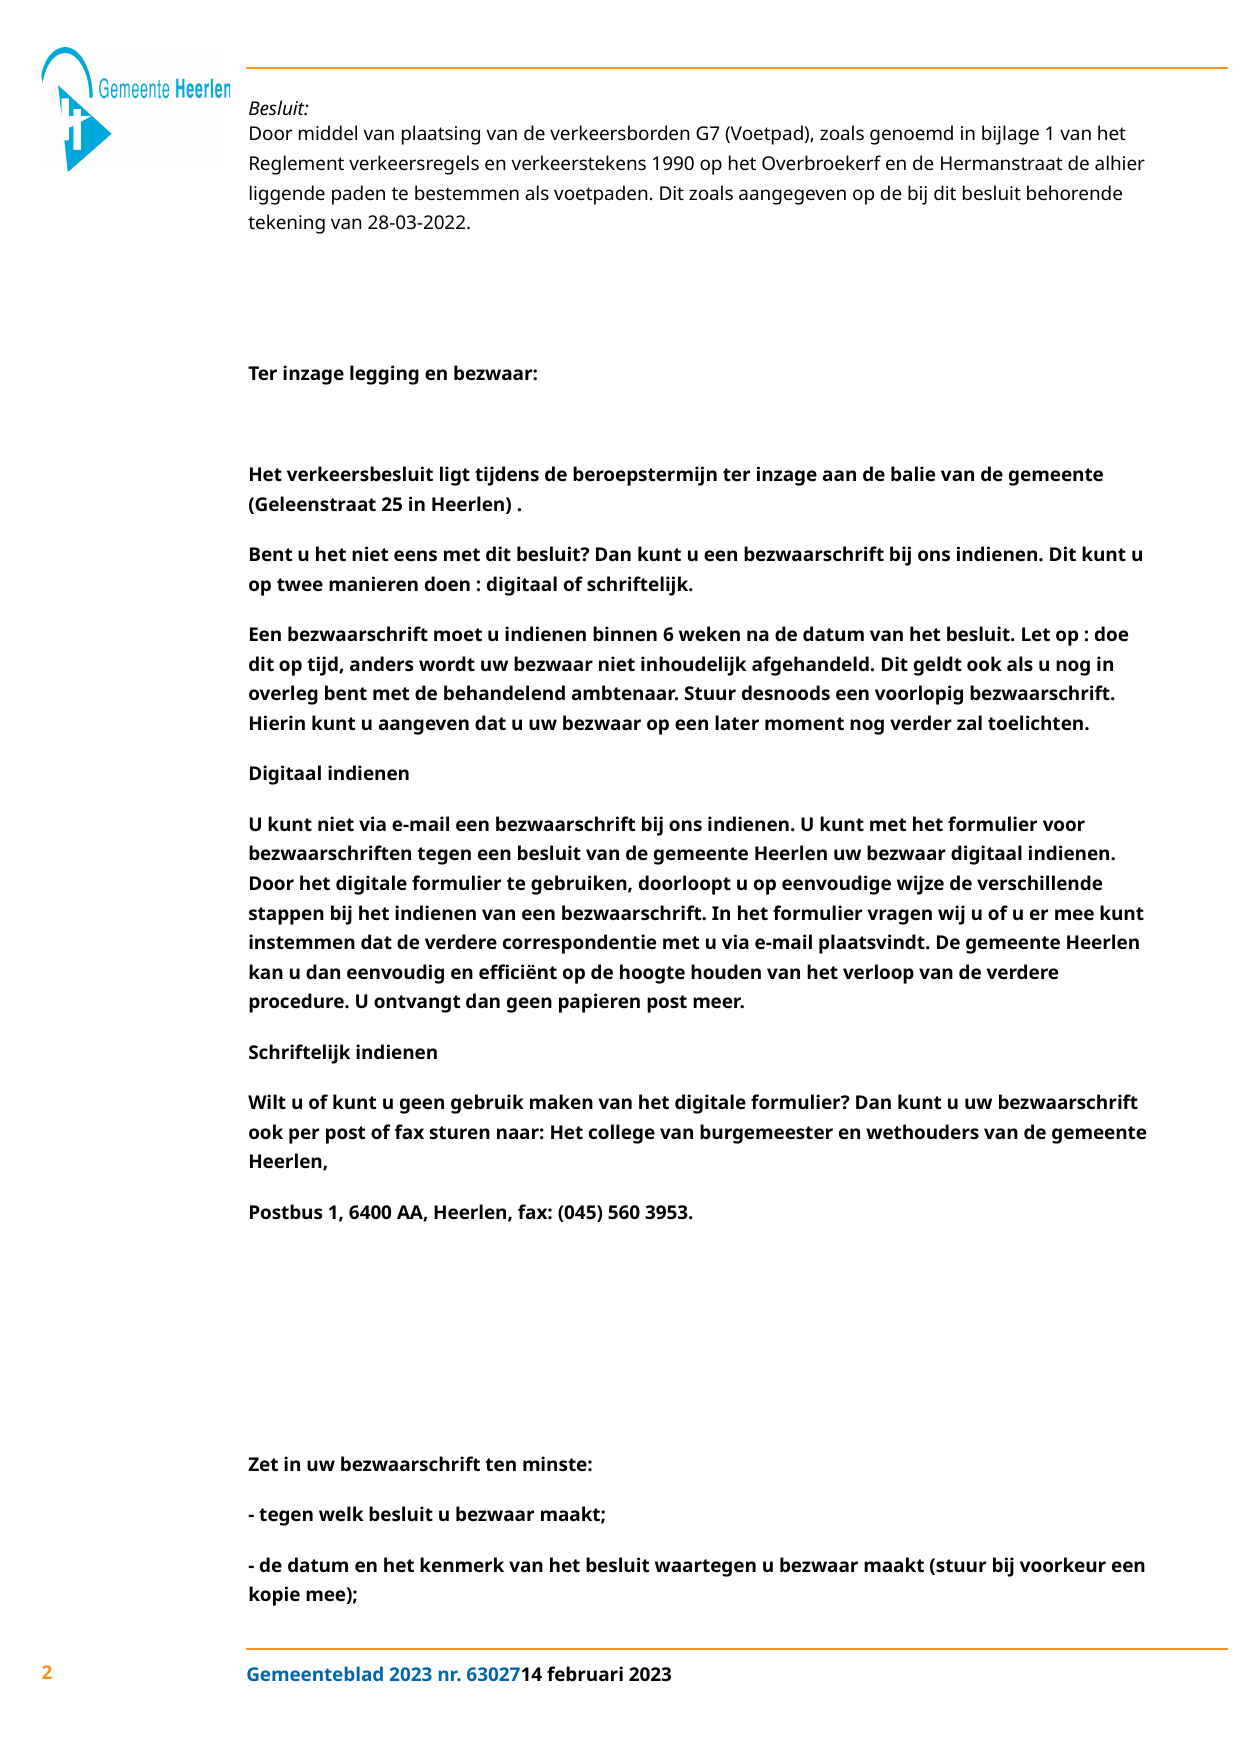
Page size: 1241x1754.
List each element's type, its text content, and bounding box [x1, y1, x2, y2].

text - tegen welk besluit u bezwaar maakt; [248, 1501, 1152, 1527]
text Door middel van plaatsing van de verkeersborden G7 (Voetpad), zoals genoemd in bijlage 1 van het Reglement verkeersregels en verkeerstekens 1990 op het Overbroekerf en de Hermanstraat de alhier liggende paden te bestemmen als voetpaden. Dit zoals aangegeven op de bij dit besluit behorende tekening van 28-03-2022. [248, 121, 1152, 235]
text Schriftelijk indienen [248, 1039, 1152, 1064]
text Ter inzage legging en bezwaar: [248, 361, 1152, 386]
text Bent u het niet eens met dit besluit? Dan kunt u een bezwaarschrift bij ons indienen. Dit kunt u op twee manieren doen : digitaal of schriftelijk. [248, 541, 1152, 597]
picture [41, 47, 231, 172]
text Wilt u of kunt u geen gebruik maken van het digitale formulier? Dan kunt u uw bezwaarschrift ook per post of fax sturen naar: Het college van burgemeester en wethouders van de gemeente Heerlen, [248, 1089, 1152, 1174]
picture [41, 47, 59, 70]
text Zet in uw bezwaarschrift ten minste: [248, 1451, 1152, 1477]
text Digitaal indienen [248, 761, 1152, 786]
text - de datum en het kenmerk van het besluit waartegen u bezwaar maakt (stuur bij voorkeur een kopie mee); [248, 1552, 1152, 1607]
text U kunt niet via e-mail een bezwaarschrift bij ons indienen. U kunt met het formulier voor bezwaarschriften tegen een besluit van de gemeente Heerlen uw bezwaar digitaal indienen. Door het digitale formulier te gebruiken, doorloopt u op eenvoudige wijze de verschillende stappen bij het indienen van een bezwaarschrift. In het formulier vragen wij u of u er mee kunt instemmen dat de verdere correspondentie met u via e-mail plaatsvindt. De gemeente Heerlen kan u dan eenvoudig en efficiënt op de hoogte houden van het verloop van de verdere procedure. U ontvangt dan geen papieren post meer. [248, 811, 1152, 1014]
text Besluit: [248, 95, 1152, 121]
text Het verkeersbesluit ligt tijdens de beroepstermijn ter inzage aan de balie van de gemeente (Geleenstraat 25 in Heerlen) . [248, 461, 1152, 517]
text Een bezwaarschrift moet u indienen binnen 6 weken na de datum van het besluit. Let op : doe dit op tijd, anders wordt uw bezwaar niet inhoudelijk afgehandeld. Dit geldt ook als u nog in overleg bent met de behandelend ambtenaar. Stuur desnoods een voorlopig bezwaarschrift. Hierin kunt u aangeven dat u uw bezwaar op een later moment nog verder zal toelichten. [248, 621, 1152, 736]
text Postbus 1, 6400 AA, Heerlen, fax: (045) 560 3953. [248, 1199, 1152, 1224]
